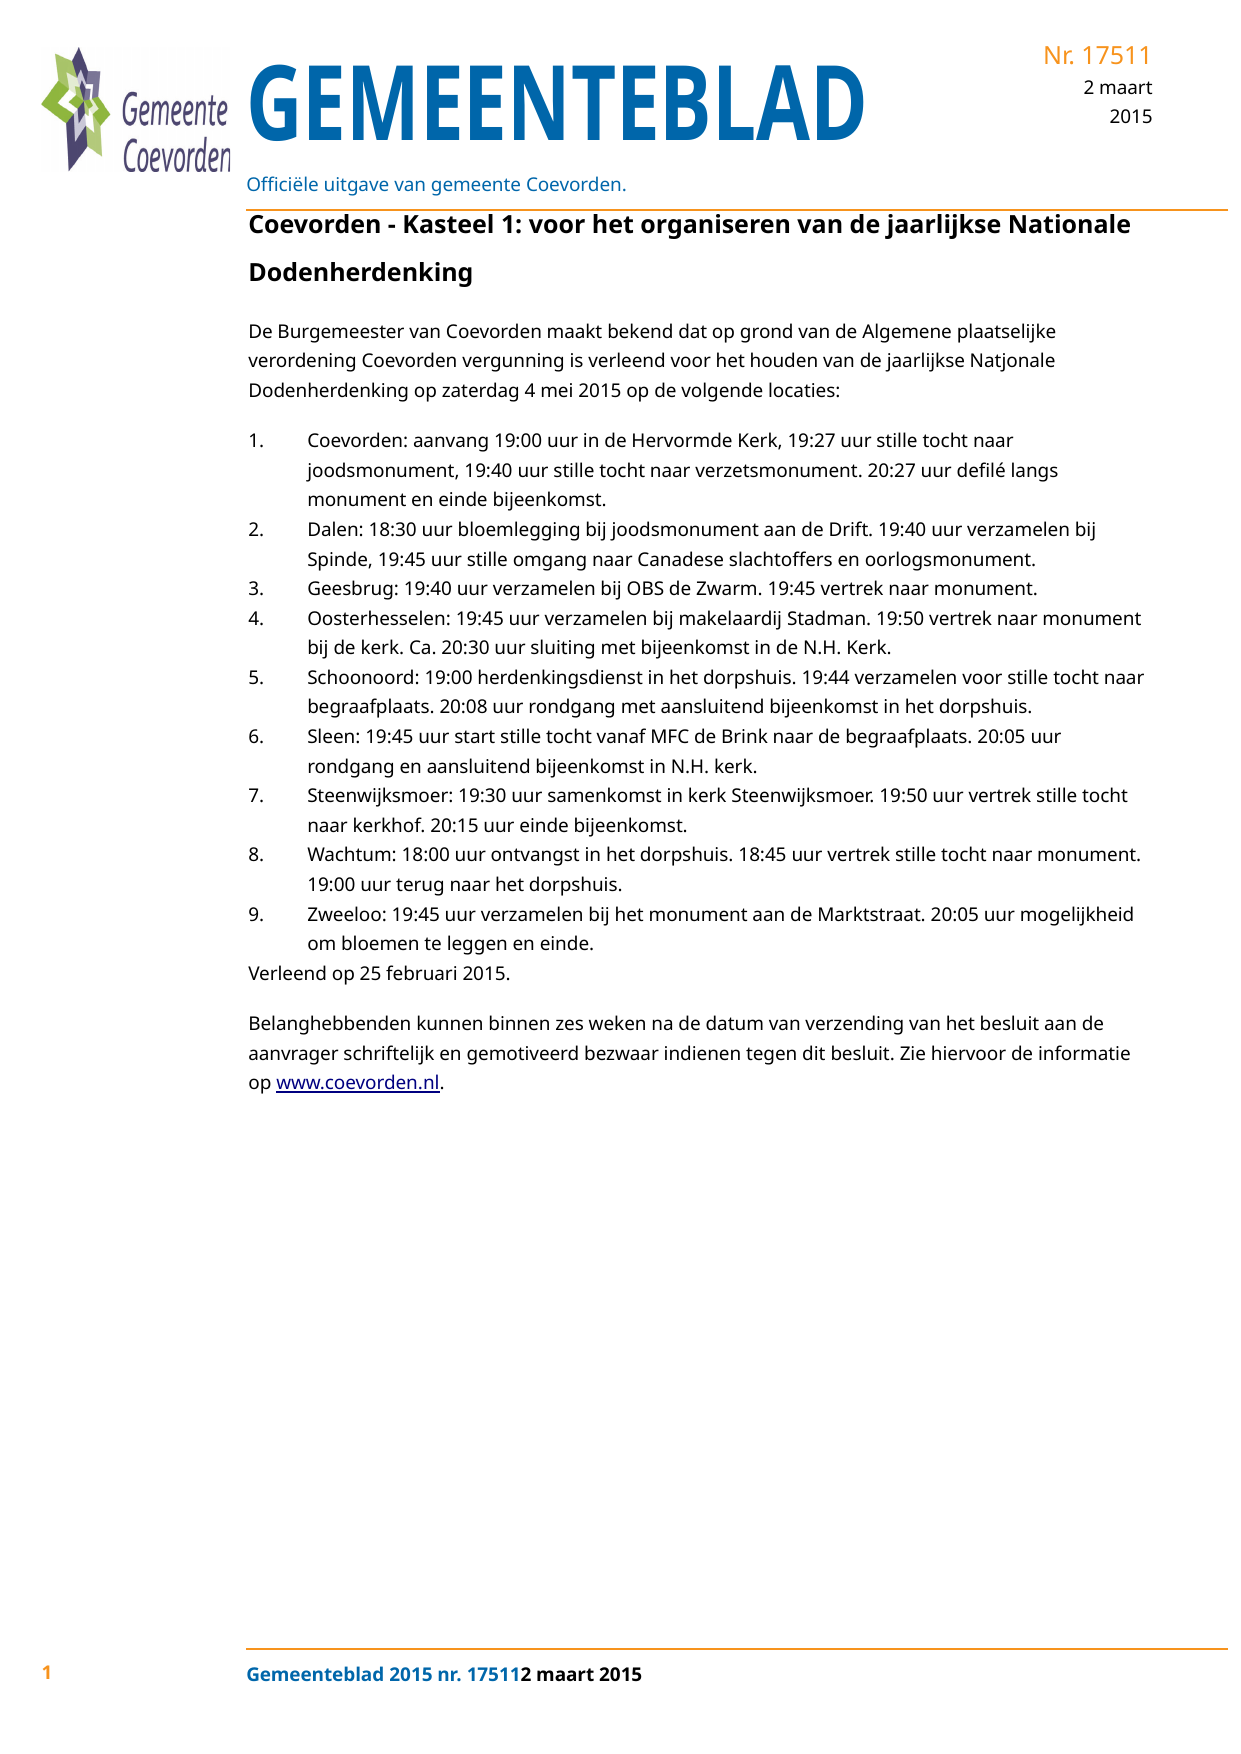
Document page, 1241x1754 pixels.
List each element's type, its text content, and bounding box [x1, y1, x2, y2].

text Coevorden - Kasteel 1: voor het organiseren van de jaarlijkse Nationale Dodenherdenking [248, 211, 1152, 288]
list Oosterhesselen: 19:45 uur verzamelen bij makelaardij Stadman. 19:50 vertrek naar monument bij de kerk. Ca. 20:30 uur sluiting met bijeenkomst in de N.H. Kerk. [248, 605, 1152, 660]
list Dalen: 18:30 uur bloemlegging bij joodsmonument aan de Drift. 19:40 uur verzamelen bij Spinde, 19:45 uur stille omgang naar Canadese slachtoffers en oorlogsmonument. [248, 516, 1152, 572]
list Steenwijksmoer: 19:30 uur samenkomst in kerk Steenwijksmoer. 19:50 uur vertrek stille tocht naar kerkhof. 20:15 uur einde bijeenkomst. [248, 782, 1152, 838]
list Coevorden: aanvang 19:00 uur in de Hervormde Kerk, 19:27 uur stille tocht naar joodsmonument, 19:40 uur stille tocht naar verzetsmonument. 20:27 uur defilé langs monument en einde bijeenkomst. [248, 427, 1152, 512]
text Belanghebbenden kunnen binnen zes weken na de datum van verzending van het besluit aan de aanvrager schriftelijk en gemotiveerd bezwaar indienen tegen dit besluit. Zie hiervoor de informatie op www.coevorden.nl. [248, 1010, 1152, 1095]
list Sleen: 19:45 uur start stille tocht vanaf MFC de Brink naar de begraafplaats. 20:05 uur rondgang en aansluitend bijeenkomst in N.H. kerk. [248, 723, 1152, 779]
list Zweeloo: 19:45 uur verzamelen bij het monument aan de Marktstraat. 20:05 uur mogelijkheid om bloemen te leggen en einde. [248, 901, 1152, 956]
list Schoonoord: 19:00 herdenkingsdienst in het dorpshuis. 19:44 verzamelen voor stille tocht naar begraafplaats. 20:08 uur rondgang met aansluitend bijeenkomst in het dorpshuis. [248, 664, 1152, 719]
text De Burgemeester van Coevorden maakt bekend dat op grond van de Algemene plaatselijke verordening Coevorden vergunning is verleend voor het houden van de jaarlijkse Natjonale Dodenherdenking op zaterdag 4 mei 2015 op de volgende locaties: [248, 318, 1152, 403]
list Wachtum: 18:00 uur ontvangst in het dorpshuis. 18:45 uur vertrek stille tocht naar monument. 19:00 uur terug naar het dorpshuis. [248, 842, 1152, 897]
list Geesbrug: 19:40 uur verzamelen bij OBS de Zwarm. 19:45 vertrek naar monument. [248, 575, 1152, 601]
picture [41, 47, 231, 172]
text Verleend op 25 februari 2015. [248, 960, 1152, 986]
